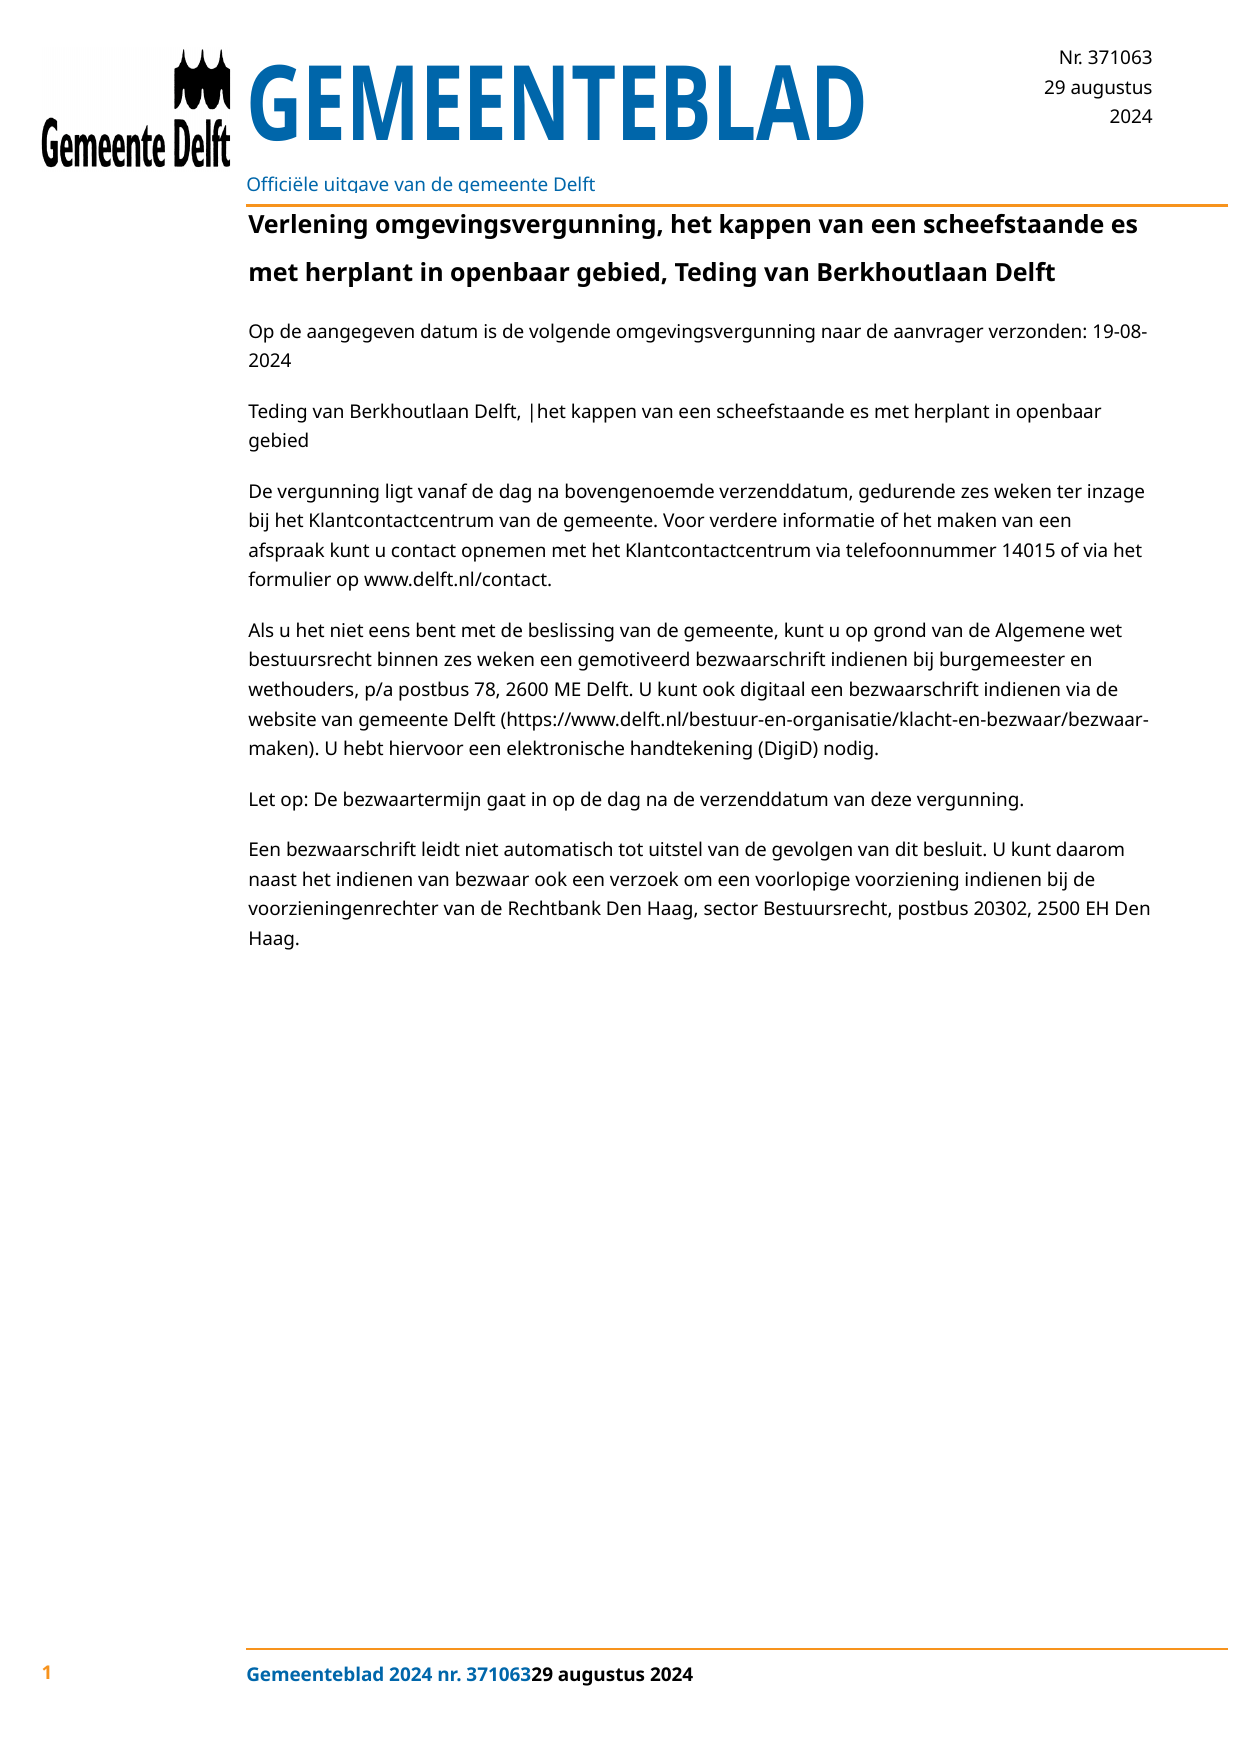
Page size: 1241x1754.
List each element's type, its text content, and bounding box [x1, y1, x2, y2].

text Een bezwaarschrift leidt niet automatisch tot uitstel van de gevolgen van dit besluit. U kunt daarom naast het indienen van bezwaar ook een verzoek om een voorlopige voorziening indienen bij de voorzieningenrechter van de Rechtbank Den Haag, sector Bestuursrecht, postbus 20302, 2500 EH Den Haag. [248, 836, 1152, 951]
text Als u het niet eens bent met de beslissing van de gemeente, kunt u op grond van de Algemene wet bestuursrecht binnen zes weken een gemotiveerd bezwaarschrift indienen bij burgemeester en wethouders, p/a postbus 78, 2600 ME Delft. U kunt ook digitaal een bezwaarschrift indienen via de website van gemeente Delft (https://www.delft.nl/bestuur-en-organisatie/klacht-en-bezwaar/bezwaar-maken). U hebt hiervoor een elektronische handtekening (DigiD) nodig. [248, 617, 1152, 761]
text Teding van Berkhoutlaan Delft, |het kappen van een scheefstaande es met herplant in openbaar gebied [248, 398, 1152, 453]
text Let op: De bezwaartermijn gaat in op de dag na de verzenddatum van deze vergunning. [248, 786, 1152, 812]
text De vergunning ligt vanaf de dag na bovengenoemde verzenddatum, gedurende zes weken ter inzage bij het Klantcontactcentrum van de gemeente. Voor verdere informatie of het maken van een afspraak kunt u contact opnemen met het Klantcontactcentrum via telefoonnummer 14015 of via het formulier op www.delft.nl/contact. [248, 478, 1152, 592]
text Op de aangegeven datum is de volgende omgevingsvergunning naar de aanvrager verzonden: 19-08-2024 [248, 318, 1152, 373]
picture [41, 47, 231, 172]
text Verlening omgevingsvergunning, het kappen van een scheefstaande es met herplant in openbaar gebied, Teding van Berkhoutlaan Delft [248, 207, 1152, 288]
